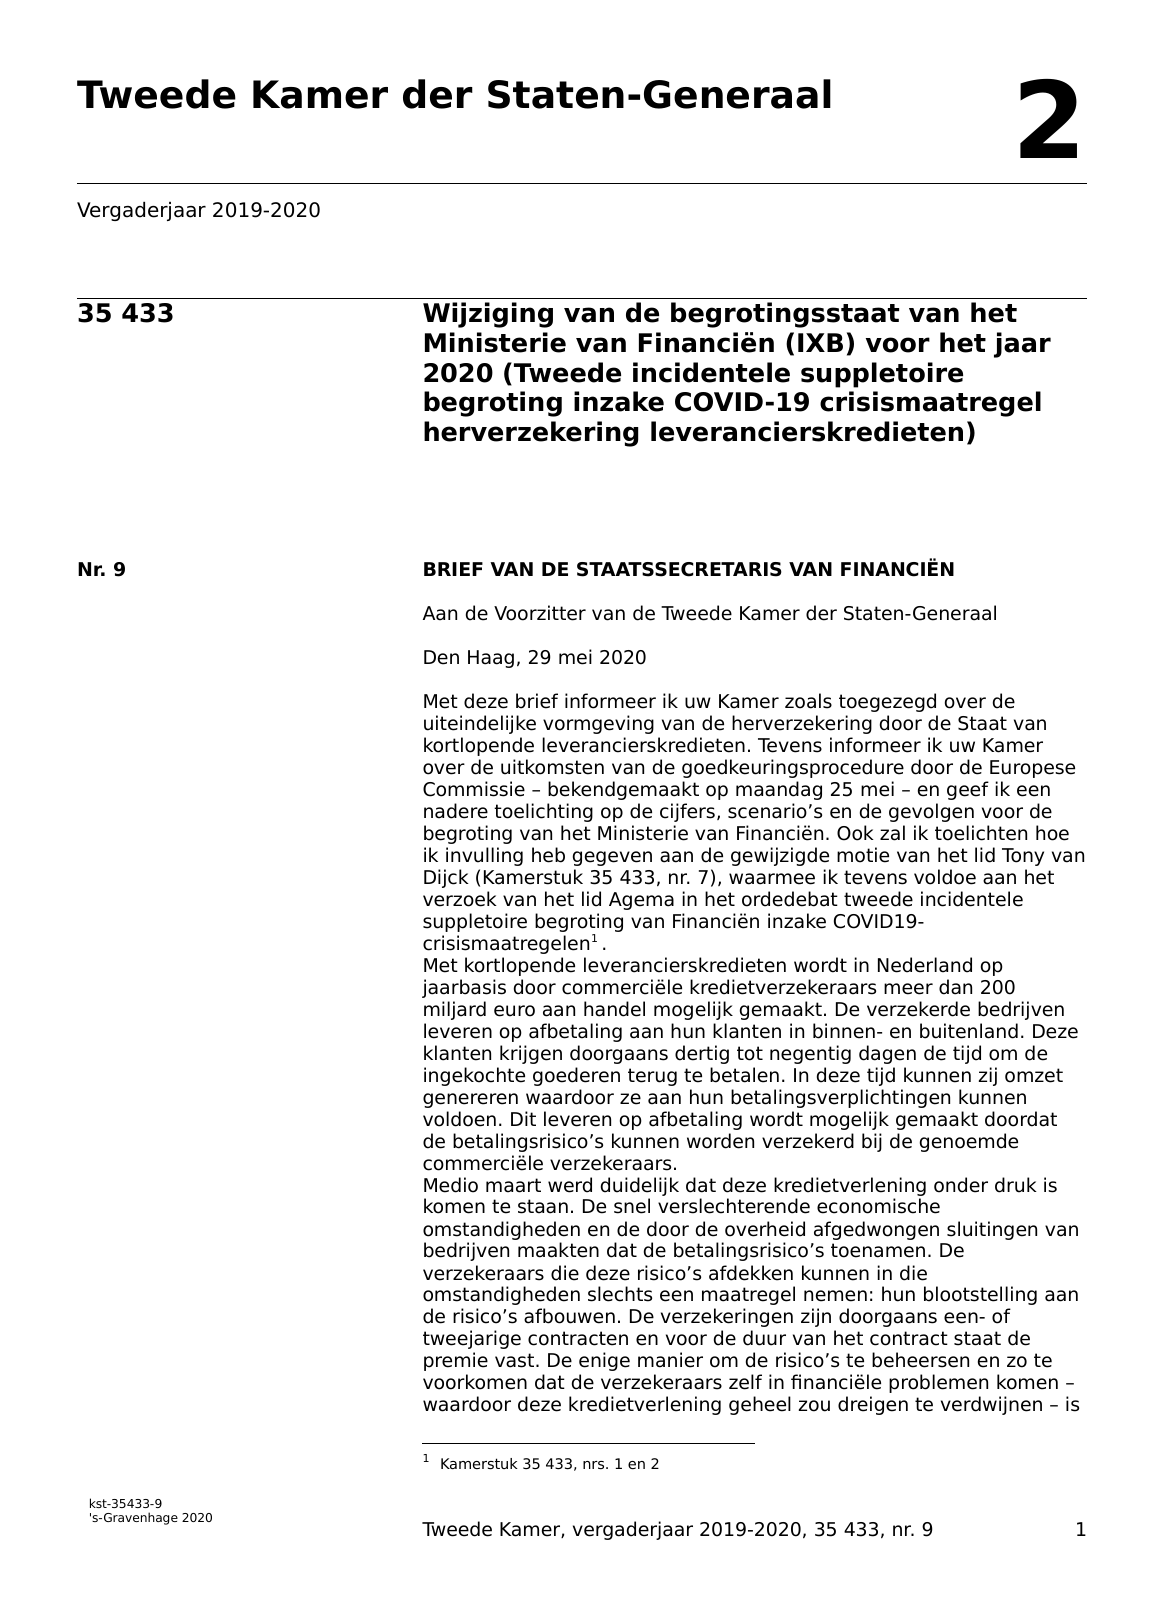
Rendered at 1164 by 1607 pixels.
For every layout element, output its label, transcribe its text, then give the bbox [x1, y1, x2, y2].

subtitle 35 433 Wijziging van de begrotingsstaat van het Ministerie van Financiën (IXB) voor het jaar 2020 (Tweede incidentele suppletoire begroting inzake COVID-19 crisismaatregel herverzekering leverancierskredieten) [77, 299, 1087, 447]
text Medio maart werd duidelijk dat deze kredietverlening onder druk is komen te staan. De snel verslechterende economische omstandigheden en de door de overheid afgedwongen sluitingen van bedrijven maakten dat de betalingsrisico’s toenamen. De verzekeraars die deze risico’s afdekken kunnen in die omstandigheden slechts een maatregel nemen: hun blootstelling aan de risico’s afbouwen. De verzekeringen zijn doorgaans een- of tweejarige contracten en voor de duur van het contract staat de premie vast. De enige manier om de risico’s te beheersen en zo te voorkomen dat de verzekeraars zelf in financiële problemen komen – waardoor deze kredietverlening geheel zou dreigen te verdwijnen – is [422, 1174, 1087, 1416]
text Met kortlopende leverancierskredieten wordt in Nederland op jaarbasis door commerciële kredietverzekeraars meer dan 200 miljard euro aan handel mogelijk gemaakt. De verzekerde bedrijven leveren op afbetaling aan hun klanten in binnen- en buitenland. Deze klanten krijgen doorgaans dertig tot negentig dagen de tijd om de ingekochte goederen terug te betalen. In deze tijd kunnen zij omzet genereren waardoor ze aan hun betalingsverplichtingen kunnen voldoen. Dit leveren op afbetaling wordt mogelijk gemaakt doordat de betalingsrisico’s kunnen worden verzekerd bij de genoemde commerciële verzekeraars. [422, 955, 1087, 1174]
table_cell Vergaderjaar 2019-2020 [77, 184, 1087, 298]
text 's-Gravenhage 2020 [88, 1511, 323, 1525]
text Met deze brief informeer ik uw Kamer zoals toegezegd over de uiteindelijke vormgeving van de herverzekering door de Staat van kortlopende leverancierskredieten. Tevens informeer ik uw Kamer over de uitkomsten van de goedkeuringsprocedure door de Europese Commissie – bekendgemaakt op maandag 25 mei – en geef ik een nadere toelichting op de cijfers, scenario’s en de gevolgen voor de begroting van het Ministerie van Financiën. Ook zal ik toelichten hoe ik invulling heb gegeven aan de gewijzigde motie van het lid Tony van Dijck (Kamerstuk 35 433, nr. 7), waarmee ik tevens voldoe aan het verzoek van het lid Agema in het ordedebat tweede incidentele suppletoire begroting van Financiën inzake COVID19-crisismaatregelen. [422, 691, 1087, 955]
table_header 2 [886, 59, 1087, 183]
subtitle Nr. 9 BRIEF VAN DE STAATSSECRETARIS VAN FINANCIËN [77, 558, 1087, 580]
text kst-35433-9 [88, 1497, 323, 1511]
table_header Tweede Kamer der Staten-Generaal [77, 59, 886, 183]
text Aan de Voorzitter van de Tweede Kamer der Staten-Generaal [422, 603, 1087, 624]
text Kamerstuk 35 433, nrs. 1 en 2 [422, 1452, 1087, 1474]
text Den Haag, 29 mei 2020 [422, 647, 1087, 669]
